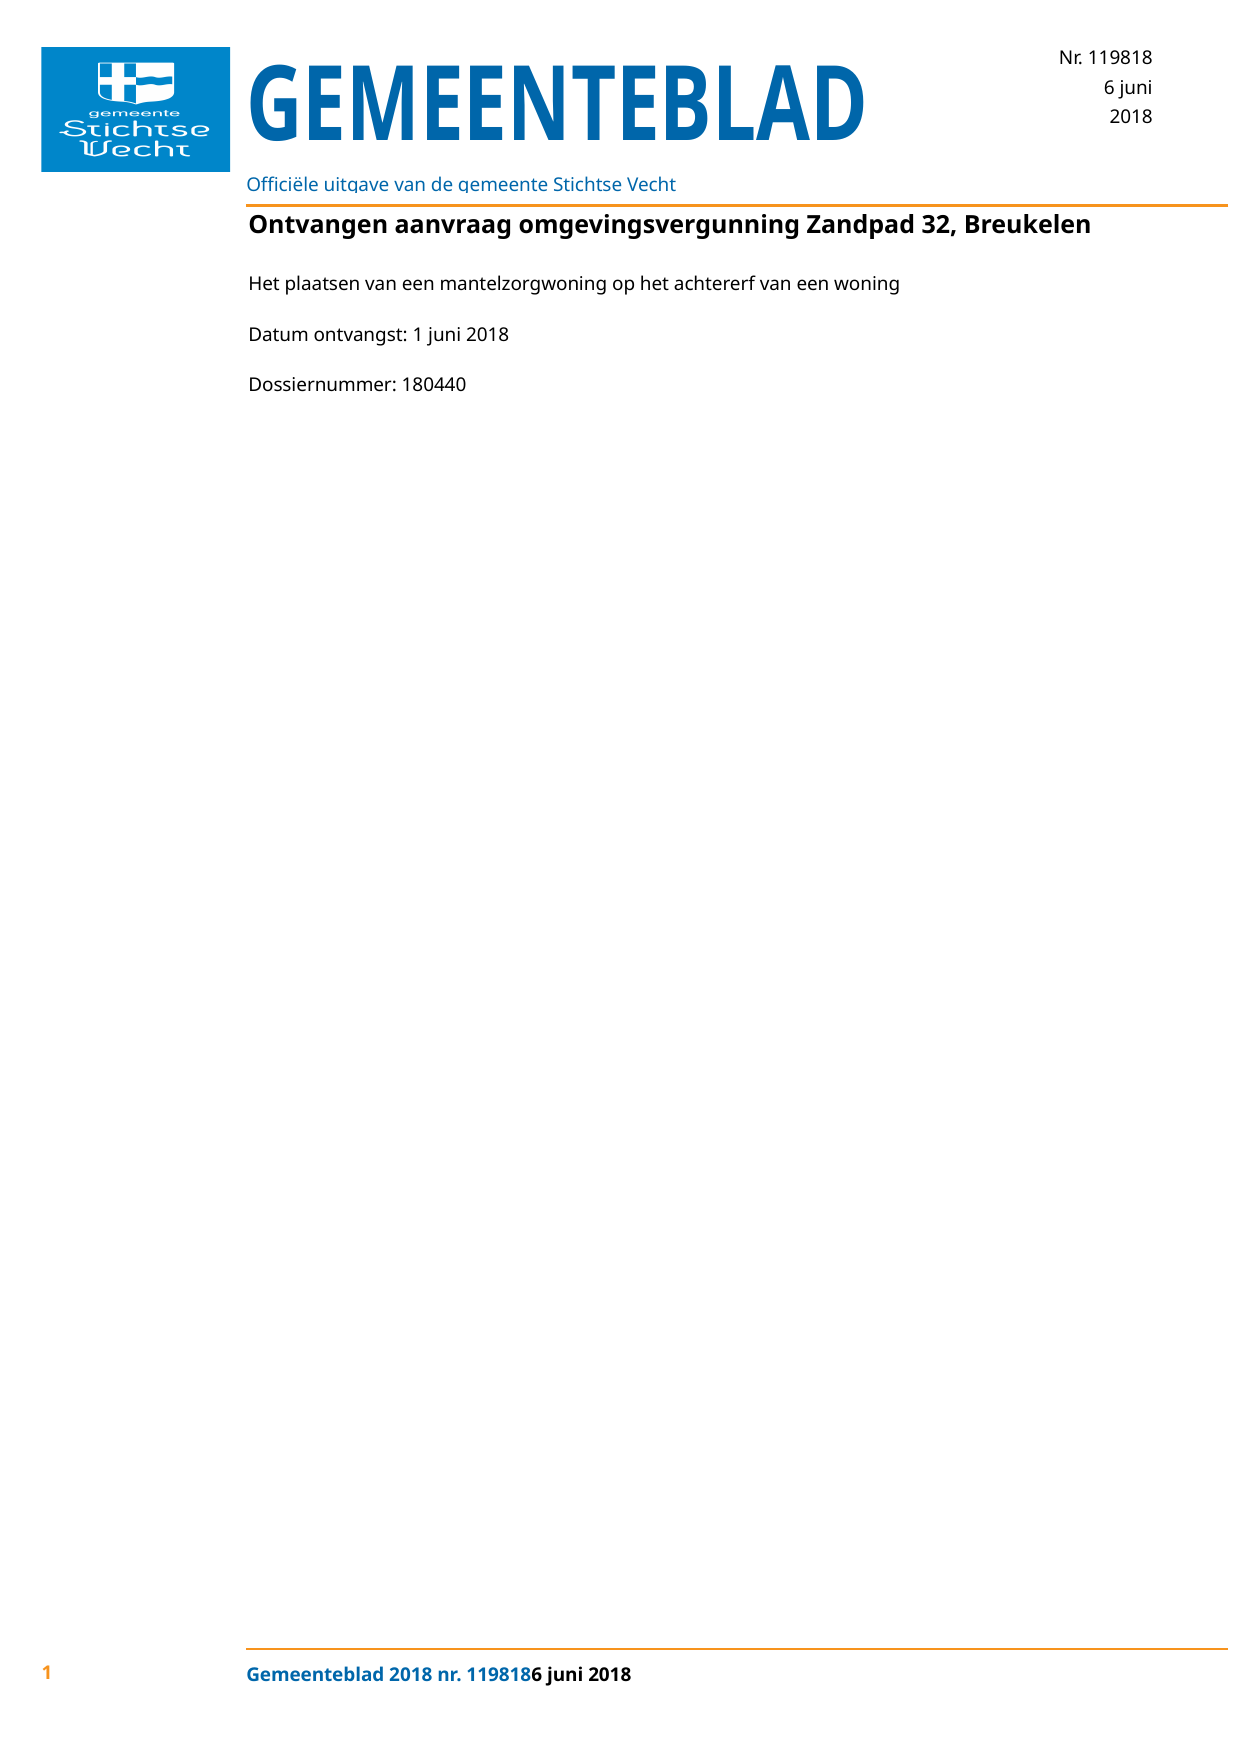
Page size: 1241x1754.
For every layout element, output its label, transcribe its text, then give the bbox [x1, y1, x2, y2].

picture [137, 63, 174, 103]
text Dossiernummer: 180440 [248, 371, 1152, 397]
text Ontvangen aanvraag omgevingsvergunning Zandpad 32, Breukelen [248, 207, 1152, 241]
picture [99, 63, 135, 101]
text Datum ontvangst: 1 juni 2018 [248, 321, 1152, 346]
text Het plaatsen van een mantelzorgwoning op het achtererf van een woning [248, 270, 1152, 296]
